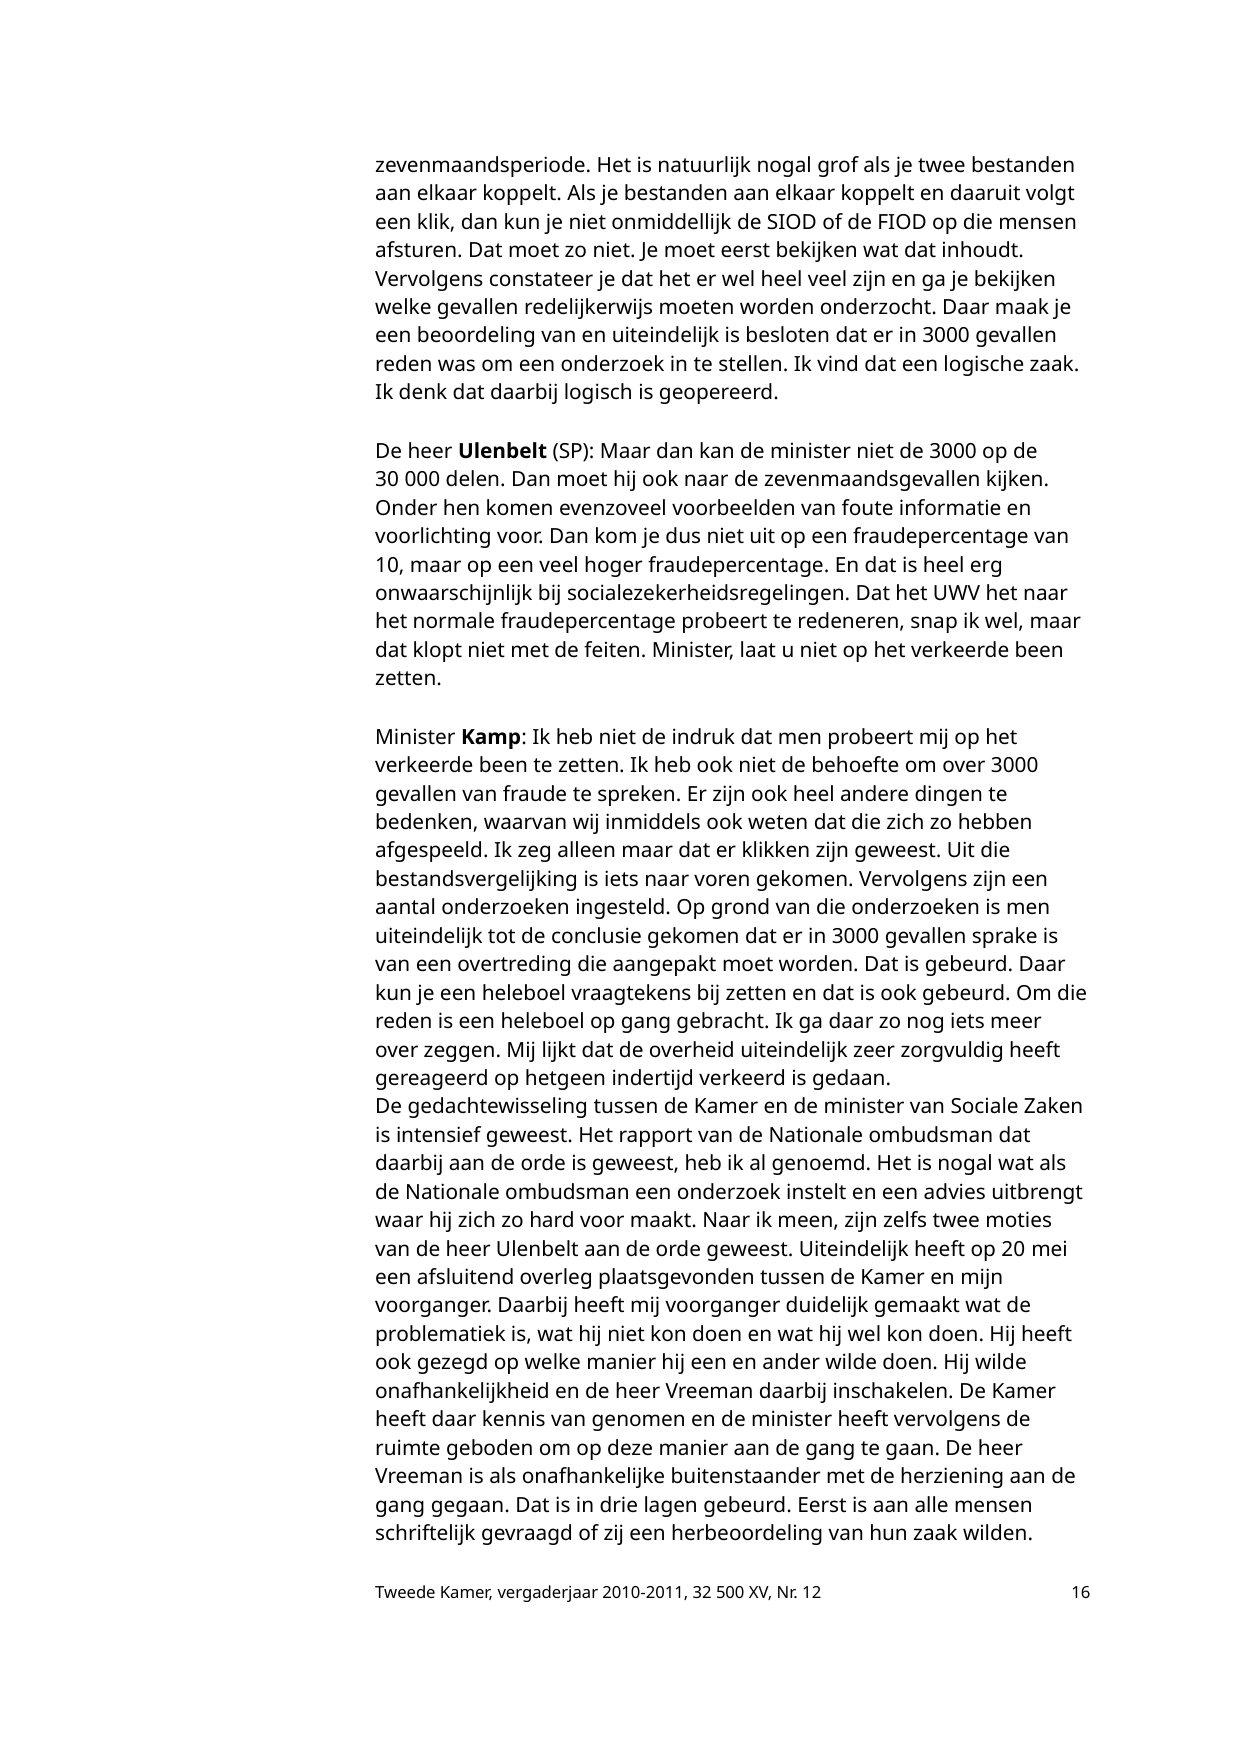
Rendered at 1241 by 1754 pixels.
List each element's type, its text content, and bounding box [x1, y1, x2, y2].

text Minister Kamp: Ik heb niet de indruk dat men probeert mij op het verkeerde been te zetten. Ik heb ook niet de behoefte om over 3000 gevallen van fraude te spreken. Er zijn ook heel andere dingen te bedenken, waarvan wij inmiddels ook weten dat die zich zo hebben afgespeeld. Ik zeg alleen maar dat er klikken zijn geweest. Uit die bestandsvergelijking is iets naar voren gekomen. Vervolgens zijn een aantal onderzoeken ingesteld. Op grond van die onderzoeken is men uiteindelijk tot de conclusie gekomen dat er in 3000 gevallen sprake is van een overtreding die aangepakt moet worden. Dat is gebeurd. Daar kun je een heleboel vraagtekens bij zetten en dat is ook gebeurd. Om die reden is een heleboel op gang gebracht. Ik ga daar zo nog iets meer over zeggen. Mij lijkt dat de overheid uiteindelijk zeer zorgvuldig heeft gereageerd op hetgeen indertijd verkeerd is gedaan. [375, 722, 1090, 1092]
text De heer Ulenbelt (SP): Maar dan kan de minister niet de 3000 op de 30 000 delen. Dan moet hij ook naar de zevenmaandsgevallen kijken. Onder hen komen evenzoveel voorbeelden van foute informatie en voorlichting voor. Dan kom je dus niet uit op een fraudepercentage van 10, maar op een veel hoger fraudepercentage. En dat is heel erg onwaarschijnlijk bij socialezekerheidsregelingen. Dat het UWV het naar het normale fraudepercentage probeert te redeneren, snap ik wel, maar dat klopt niet met de feiten. Minister, laat u niet op het verkeerde been zetten. [375, 436, 1090, 692]
text zevenmaandsperiode. Het is natuurlijk nogal grof als je twee bestanden aan elkaar koppelt. Als je bestanden aan elkaar koppelt en daaruit volgt een klik, dan kun je niet onmiddellijk de SIOD of de FIOD op die mensen afsturen. Dat moet zo niet. Je moet eerst bekijken wat dat inhoudt. Vervolgens constateer je dat het er wel heel veel zijn en ga je bekijken welke gevallen redelijkerwijs moeten worden onderzocht. Daar maak je een beoordeling van en uiteindelijk is besloten dat er in 3000 gevallen reden was om een onderzoek in te stellen. Ik vind dat een logische zaak. Ik denk dat daarbij logisch is geopereerd. [375, 150, 1090, 406]
text De gedachtewisseling tussen de Kamer en de minister van Sociale Zaken is intensief geweest. Het rapport van de Nationale ombudsman dat daarbij aan de orde is geweest, heb ik al genoemd. Het is nogal wat als de Nationale ombudsman een onderzoek instelt en een advies uitbrengt waar hij zich zo hard voor maakt. Naar ik meen, zijn zelfs twee moties van de heer Ulenbelt aan de orde geweest. Uiteindelijk heeft op 20 mei een afsluitend overleg plaatsgevonden tussen de Kamer en mijn voorganger. Daarbij heeft mij voorganger duidelijk gemaakt wat de problematiek is, wat hij niet kon doen en wat hij wel kon doen. Hij heeft ook gezegd op welke manier hij een en ander wilde doen. Hij wilde onafhankelijkheid en de heer Vreeman daarbij inschakelen. De Kamer heeft daar kennis van genomen en de minister heeft vervolgens de ruimte geboden om op deze manier aan de gang te gaan. De heer Vreeman is als onafhankelijke buitenstaander met de herziening aan de gang gegaan. Dat is in drie lagen gebeurd. Eerst is aan alle mensen schriftelijk gevraagd of zij een herbeoordeling van hun zaak wilden. [375, 1092, 1090, 1547]
